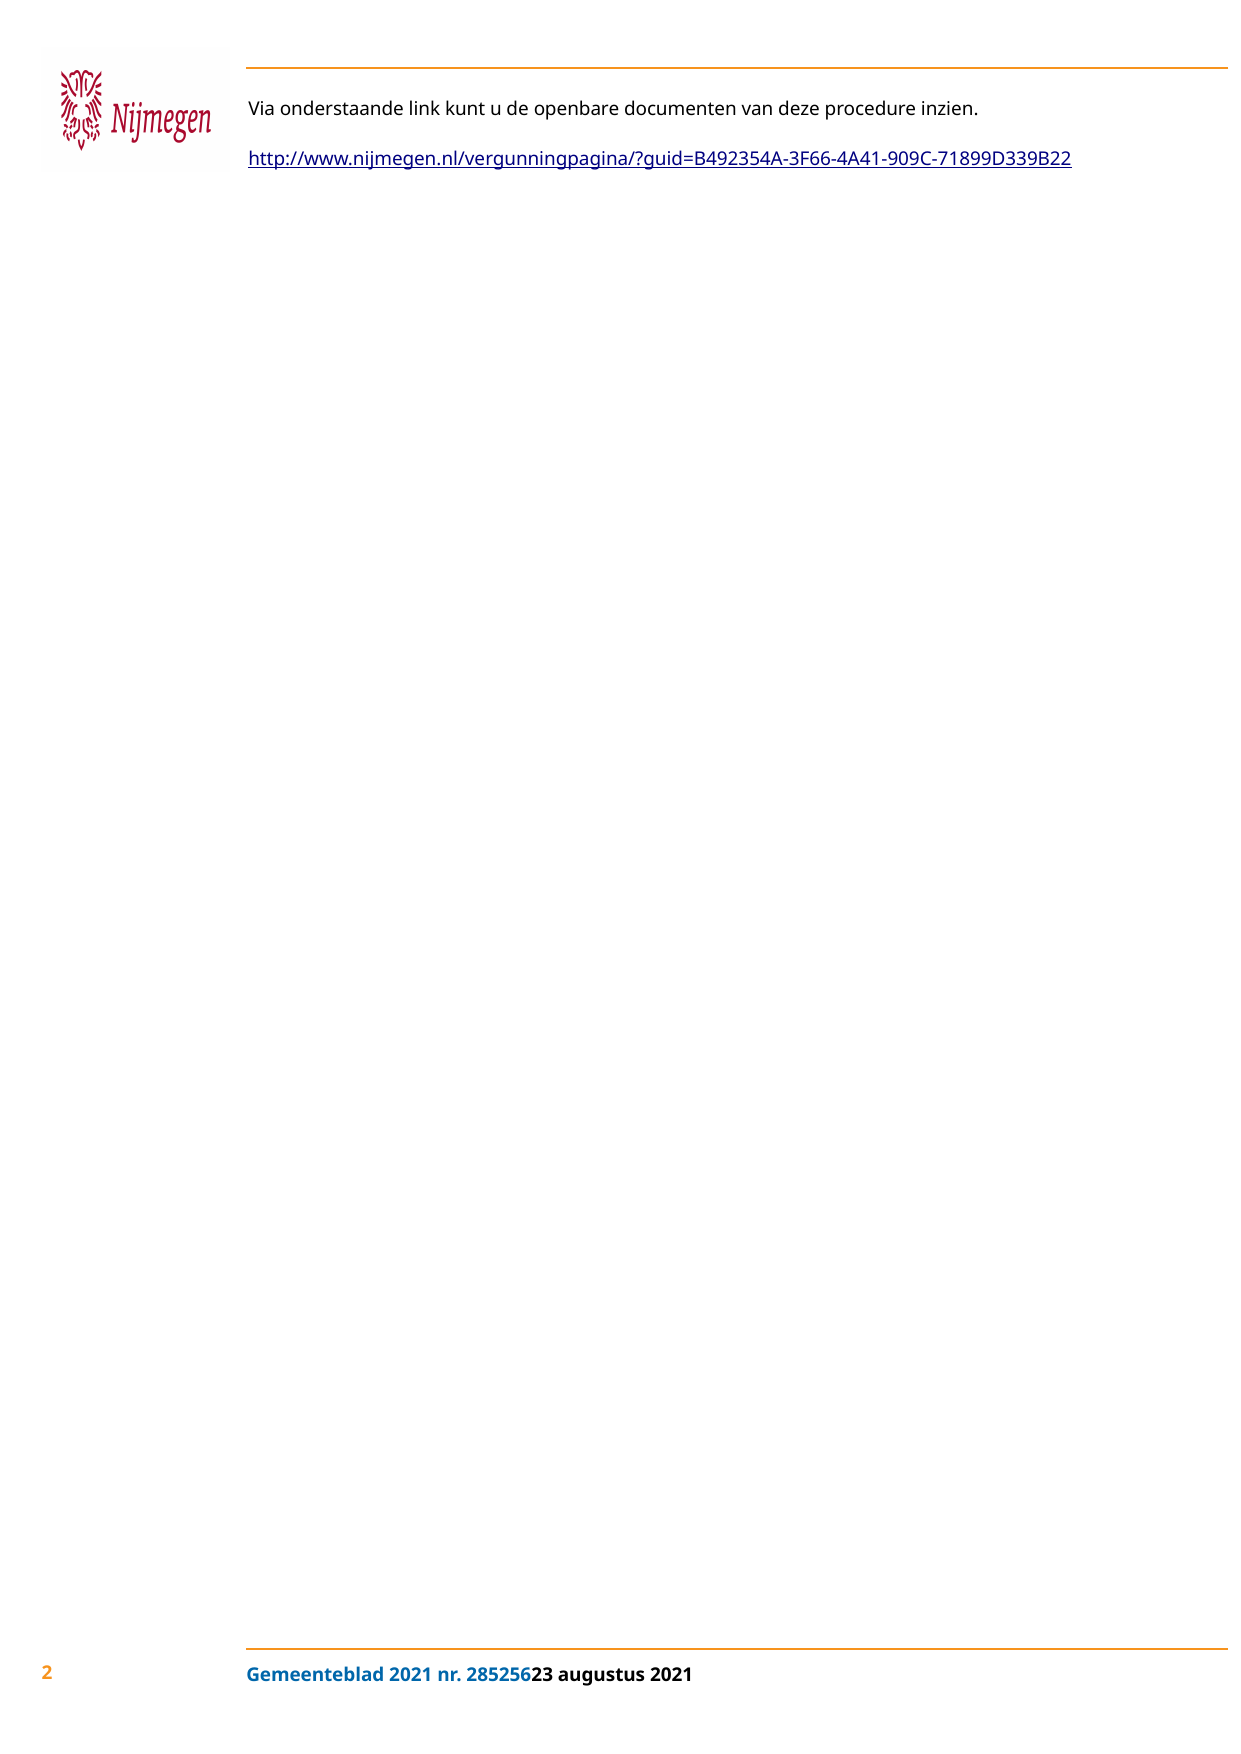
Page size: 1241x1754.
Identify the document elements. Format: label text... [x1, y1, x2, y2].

picture [41, 47, 231, 172]
text Via onderstaande link kunt u de openbare documenten van deze procedure inzien. [248, 95, 1152, 121]
text http://www.nijmegen.nl/vergunningpagina/?guid=B492354A-3F66-4A41-909C-71899D339B22 [248, 145, 1152, 171]
